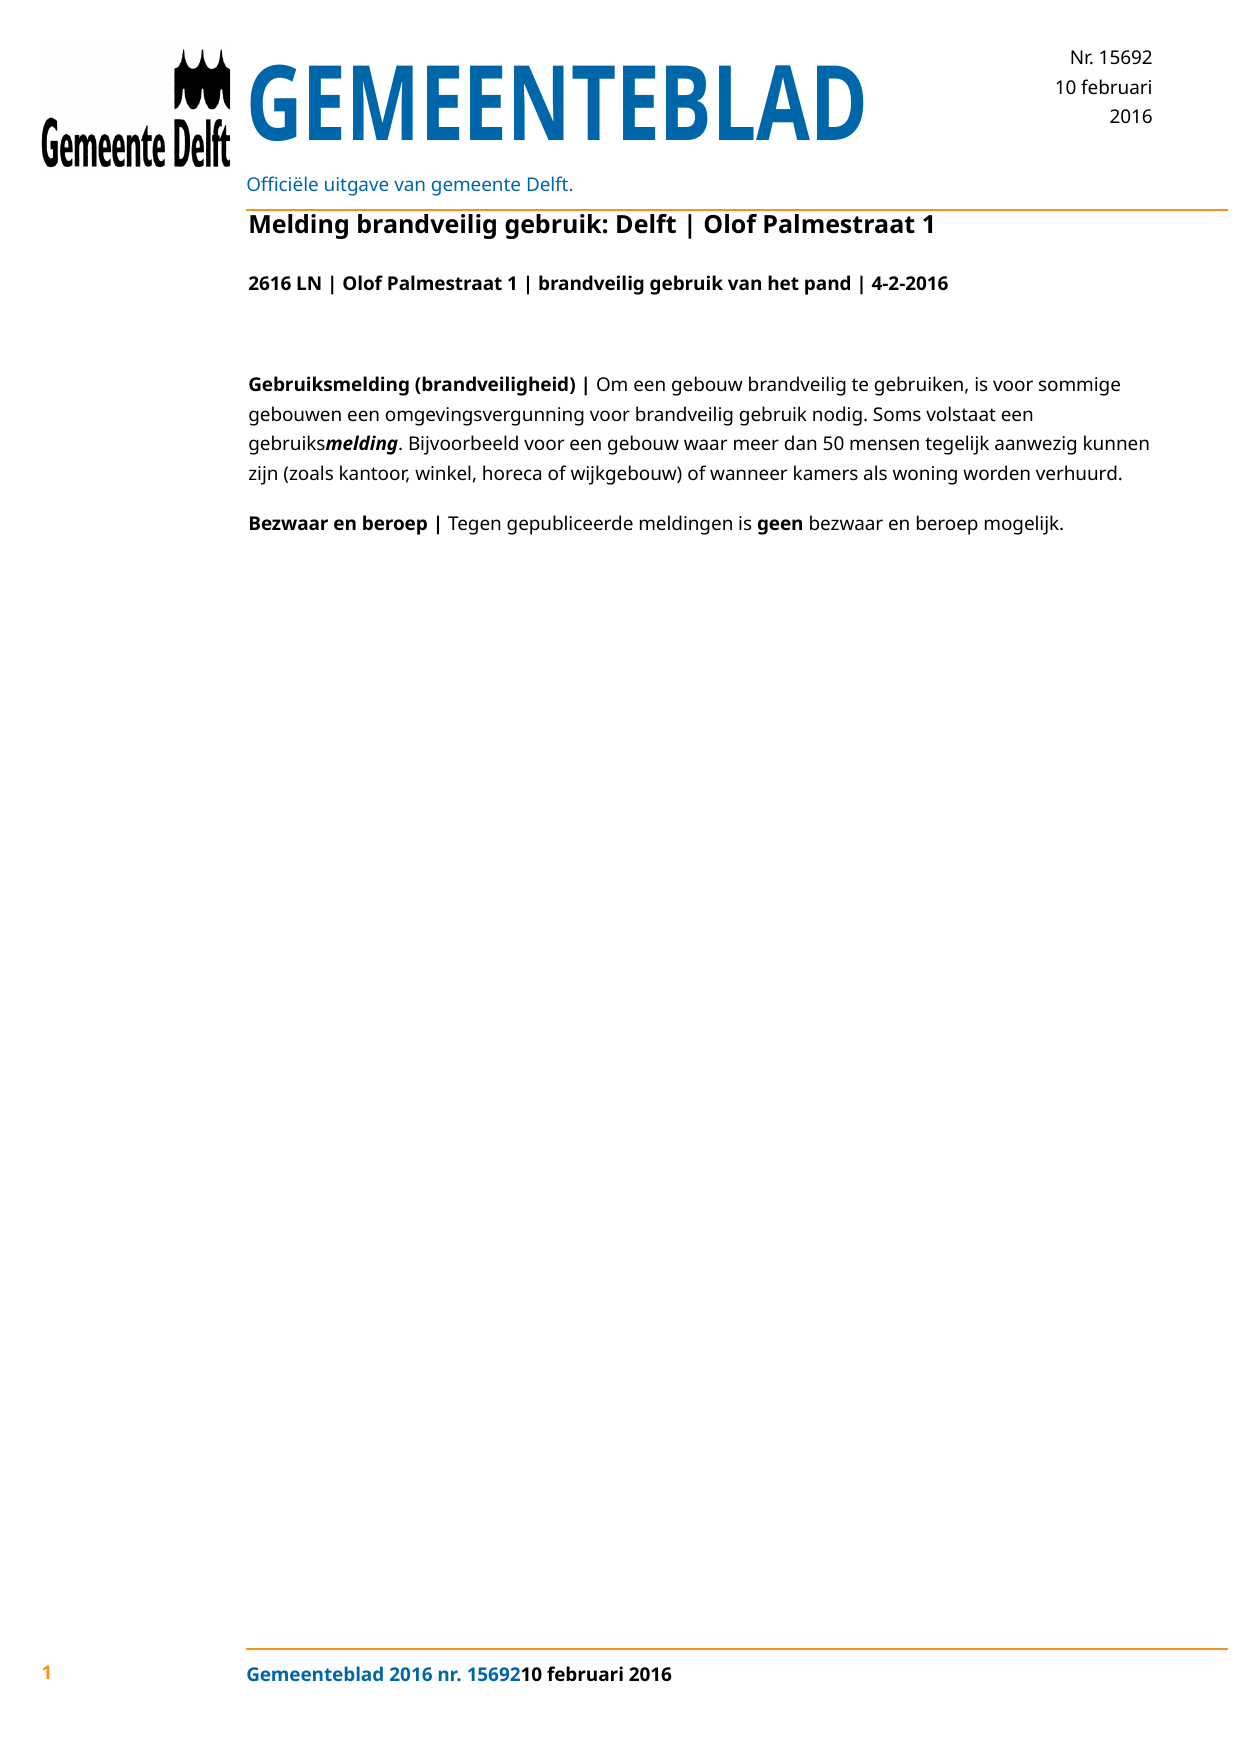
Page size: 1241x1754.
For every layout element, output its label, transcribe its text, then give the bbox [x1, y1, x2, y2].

text Bezwaar en beroep | Tegen gepubliceerde meldingen is geen bezwaar en beroep mogelijk. [248, 510, 1152, 536]
text Melding brandveilig gebruik: Delft | Olof Palmestraat 1 [248, 211, 1152, 241]
text Gebruiksmelding (brandveiligheid) | Om een gebouw brandveilig te gebruiken, is voor sommige gebouwen een omgevingsvergunning voor brandveilig gebruik nodig. Soms volstaat een gebruiksmelding. Bijvoorbeeld voor een gebouw waar meer dan 50 mensen tegelijk aanwezig kunnen zijn (zoals kantoor, winkel, horeca of wijkgebouw) of wanneer kamers als woning worden verhuurd. [248, 371, 1152, 486]
text 2616 LN | Olof Palmestraat 1 | brandveilig gebruik van het pand | 4-2-2016 [248, 270, 1152, 296]
picture [41, 47, 231, 172]
